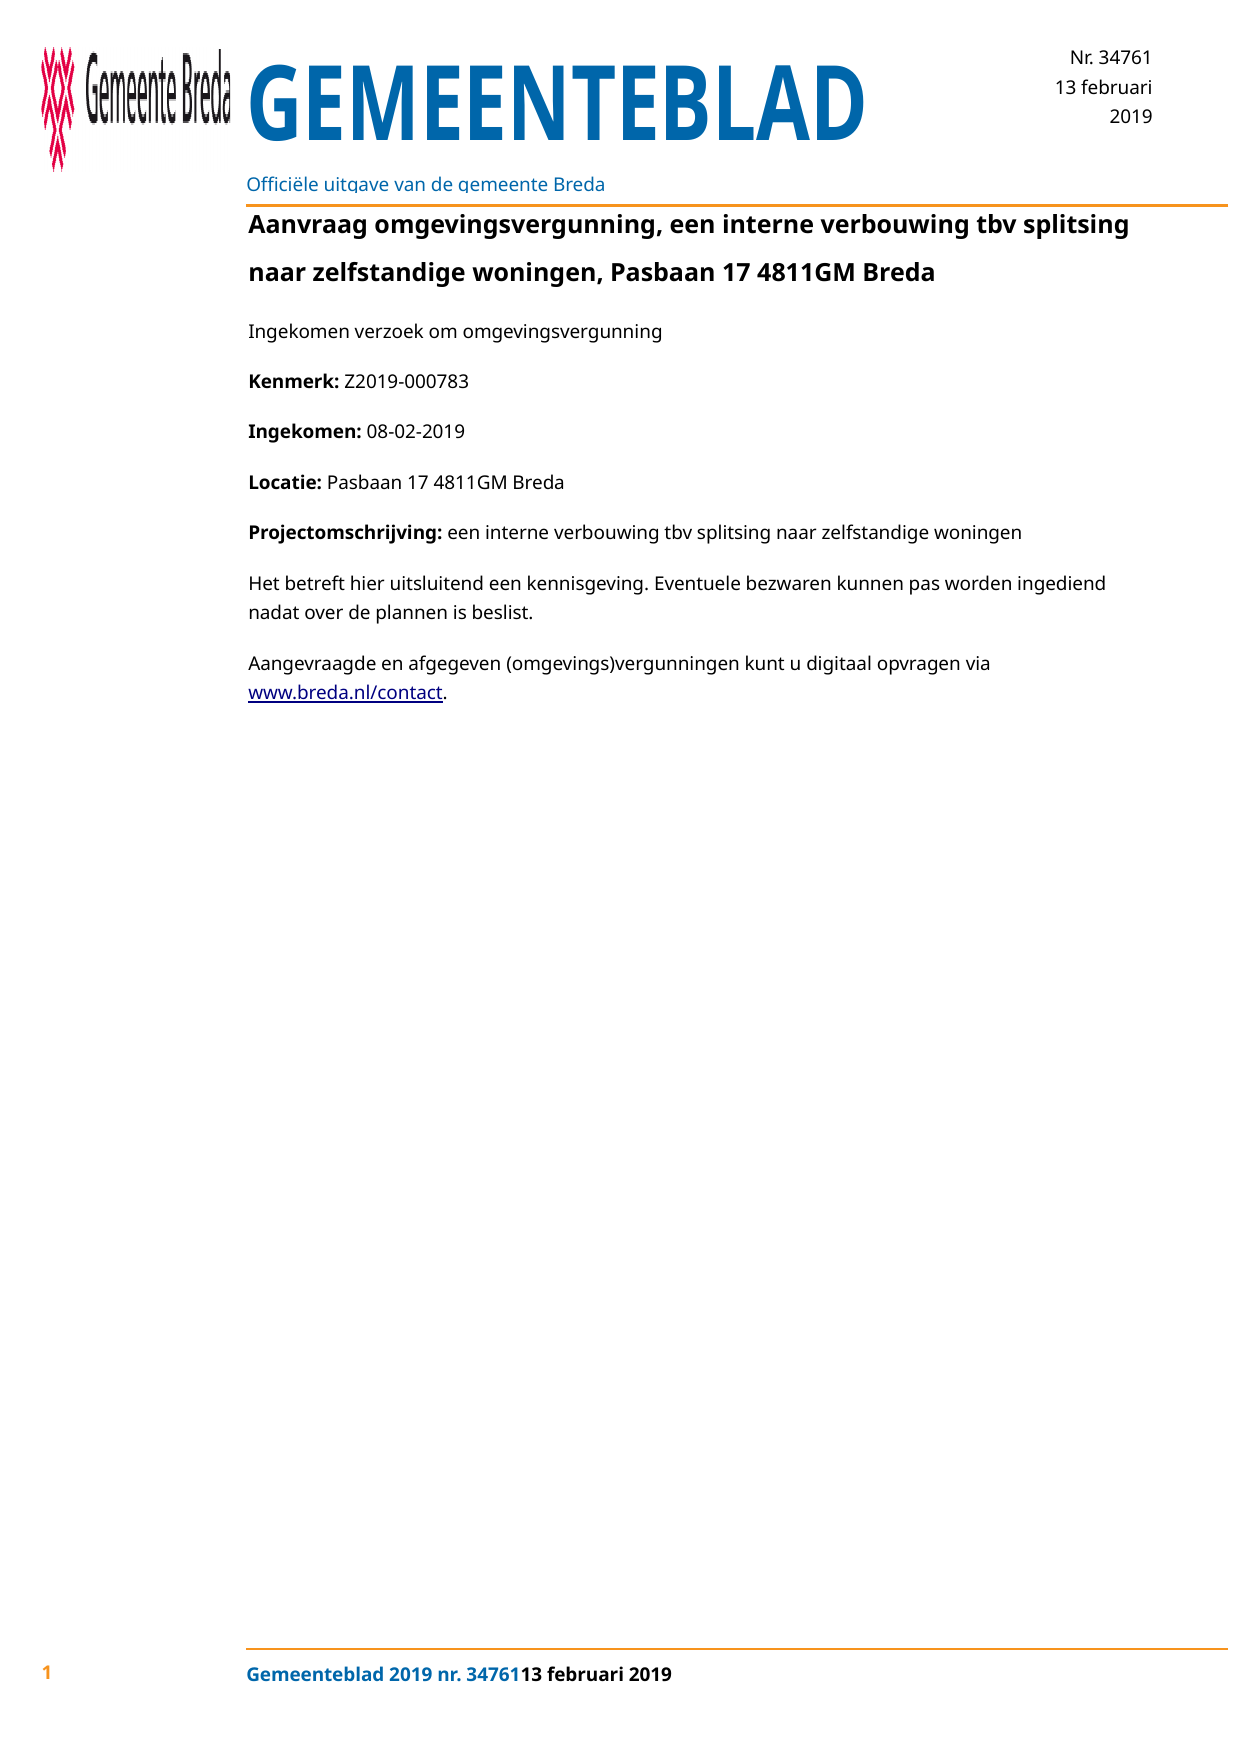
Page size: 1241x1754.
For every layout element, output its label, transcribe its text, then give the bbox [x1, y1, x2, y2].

text Projectomschrijving: een interne verbouwing tbv splitsing naar zelfstandige woningen [248, 519, 1152, 545]
text Ingekomen verzoek om omgevingsvergunning [248, 318, 1152, 344]
text Kenmerk: Z2019-000783 [248, 368, 1152, 394]
text Aangevraagde en afgegeven (omgevings)vergunningen kunt u digitaal opvragen via www.breda.nl/contact. [248, 650, 1152, 705]
text Locatie: Pasbaan 17 4811GM Breda [248, 469, 1152, 495]
picture [41, 47, 231, 172]
text Aanvraag omgevingsvergunning, een interne verbouwing tbv splitsing naar zelfstandige woningen, Pasbaan 17 4811GM Breda [248, 207, 1152, 288]
text Het betreft hier uitsluitend een kennisgeving. Eventuele bezwaren kunnen pas worden ingediend nadat over de plannen is beslist. [248, 570, 1152, 625]
text Ingekomen: 08-02-2019 [248, 419, 1152, 444]
